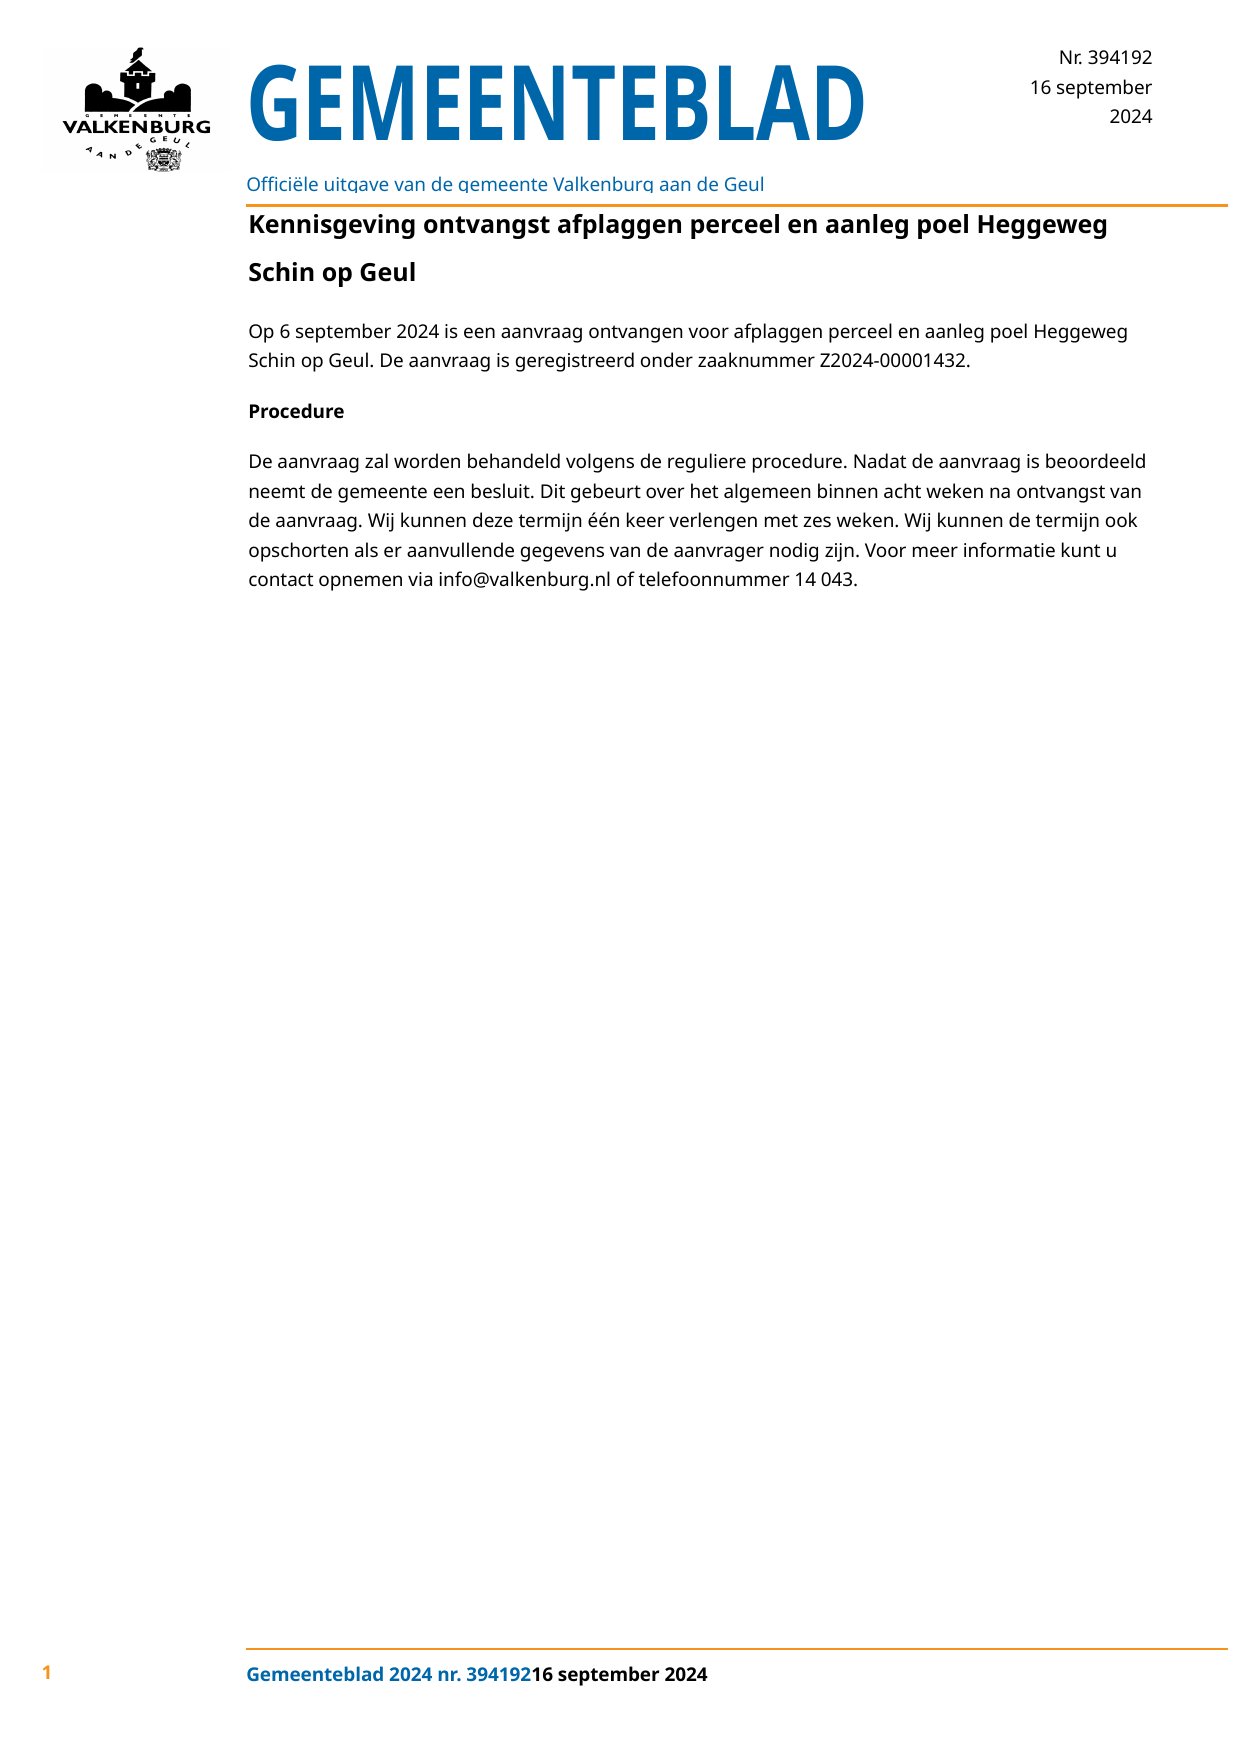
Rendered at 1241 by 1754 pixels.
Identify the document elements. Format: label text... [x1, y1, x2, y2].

text De aanvraag zal worden behandeld volgens de reguliere procedure. Nadat de aanvraag is beoordeeld neemt de gemeente een besluit. Dit gebeurt over het algemeen binnen acht weken na ontvangst van de aanvraag. Wij kunnen deze termijn één keer verlengen met zes weken. Wij kunnen de termijn ook opschorten als er aanvullende gegevens van de aanvrager nodig zijn. Voor meer informatie kunt u contact opnemen via info@valkenburg.nl of telefoonnummer 14 043. [248, 448, 1152, 592]
text Kennisgeving ontvangst afplaggen perceel en aanleg poel Heggeweg Schin op Geul [248, 207, 1152, 288]
text Op 6 september 2024 is een aanvraag ontvangen voor afplaggen perceel en aanleg poel Heggeweg Schin op Geul. De aanvraag is geregistreerd onder zaaknummer Z2024-00001432. [248, 318, 1152, 373]
text Procedure [248, 398, 1152, 424]
picture [41, 47, 231, 172]
